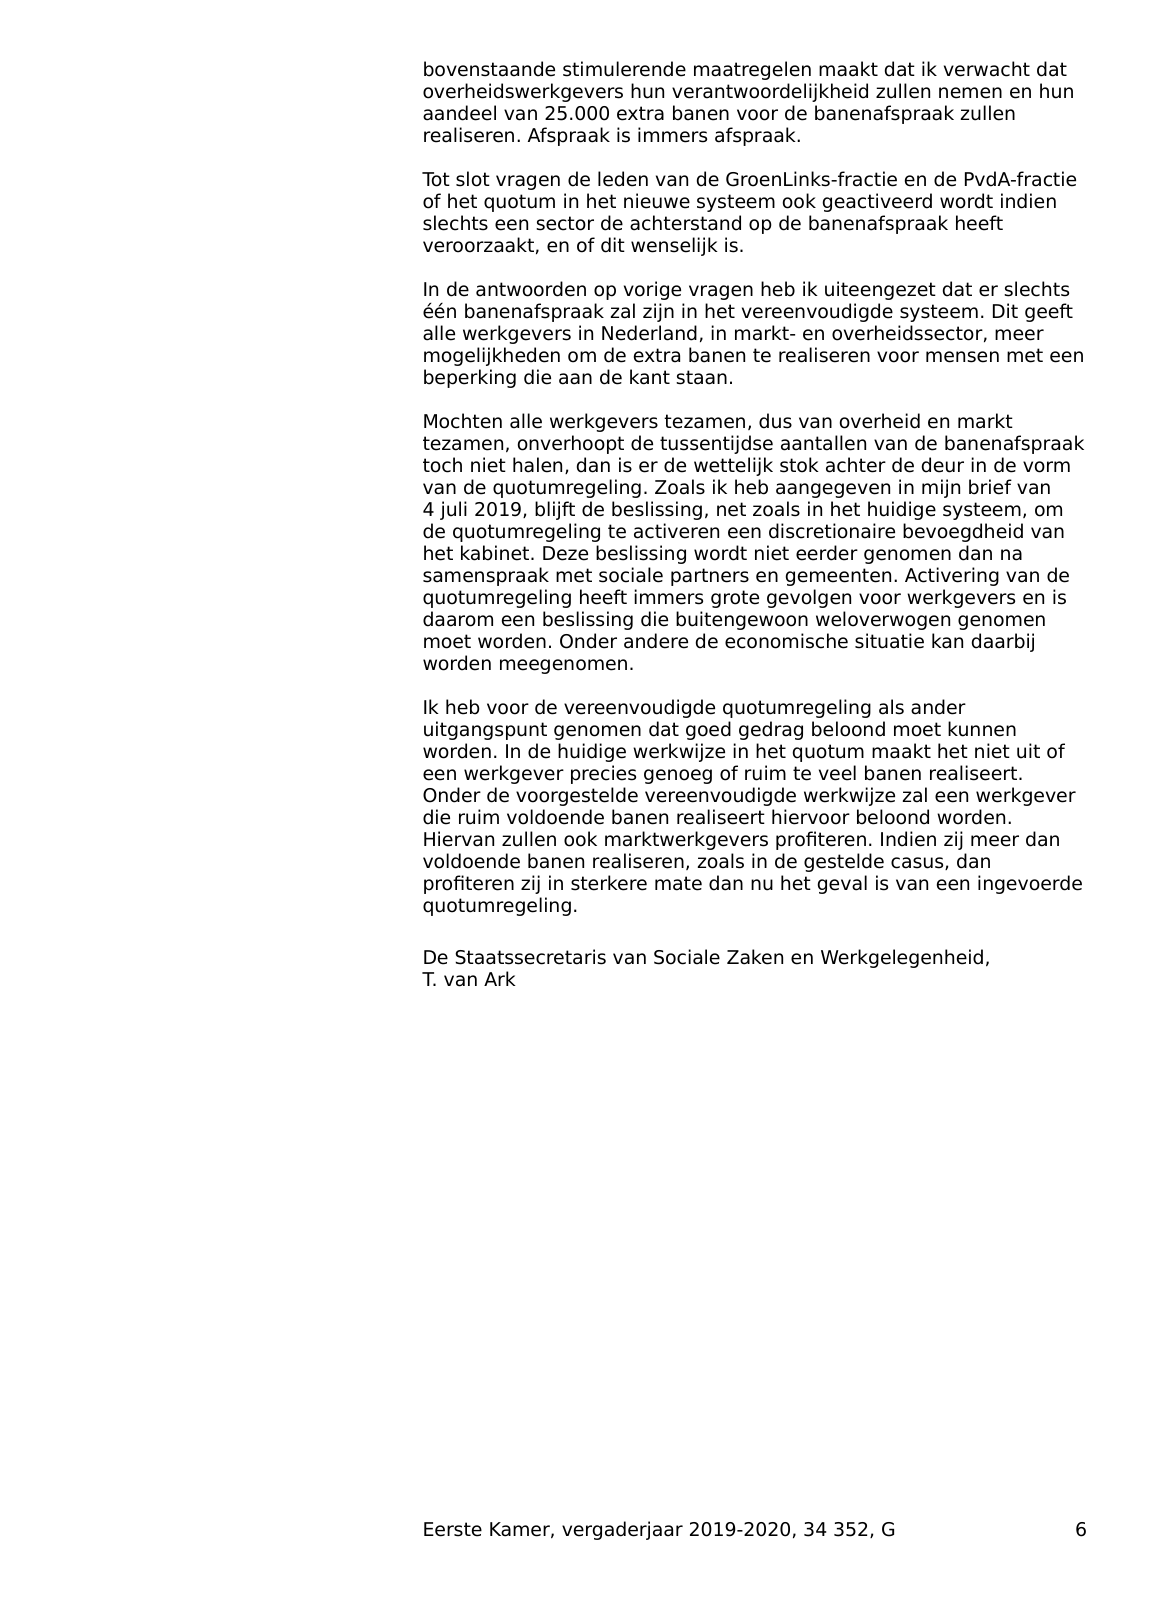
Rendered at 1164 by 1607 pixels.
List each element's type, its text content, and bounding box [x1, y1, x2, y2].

text De Staatssecretaris van Sociale Zaken en Werkgelegenheid, T. van Ark [422, 947, 1087, 991]
text Tot slot vragen de leden van de GroenLinks-fractie en de PvdA-fractie of het quotum in het nieuwe systeem ook geactiveerd wordt indien slechts een sector de achterstand op de banenafspraak heeft veroorzaakt, en of dit wenselijk is. [422, 169, 1087, 257]
text Ik heb voor de vereenvoudigde quotumregeling als ander uitgangspunt genomen dat goed gedrag beloond moet kunnen worden. In de huidige werkwijze in het quotum maakt het niet uit of een werkgever precies genoeg of ruim te veel banen realiseert. Onder de voorgestelde vereenvoudigde werkwijze zal een werkgever die ruim voldoende banen realiseert hiervoor beloond worden. Hiervan zullen ook marktwerkgevers profiteren. Indien zij meer dan voldoende banen realiseren, zoals in de gestelde casus, dan profiteren zij in sterkere mate dan nu het geval is van een ingevoerde quotumregeling. [422, 697, 1087, 917]
text Mochten alle werkgevers tezamen, dus van overheid en markt tezamen, onverhoopt de tussentijdse aantallen van de banenafspraak toch niet halen, dan is er de wettelijk stok achter de deur in de vorm van de quotumregeling. Zoals ik heb aangegeven in mijn brief van 4 juli 2019, blijft de beslissing, net zoals in het huidige systeem, om de quotumregeling te activeren een discretionaire bevoegdheid van het kabinet. Deze beslissing wordt niet eerder genomen dan na samenspraak met sociale partners en gemeenten. Activering van de quotumregeling heeft immers grote gevolgen voor werkgevers en is daarom een beslissing die buitengewoon weloverwogen genomen moet worden. Onder andere de economische situatie kan daarbij worden meegenomen. [422, 411, 1087, 675]
text bovenstaande stimulerende maatregelen maakt dat ik verwacht dat overheidswerkgevers hun verantwoordelijkheid zullen nemen en hun aandeel van 25.000 extra banen voor de banenafspraak zullen realiseren. Afspraak is immers afspraak. [422, 59, 1087, 147]
text In de antwoorden op vorige vragen heb ik uiteengezet dat er slechts één banenafspraak zal zijn in het vereenvoudigde systeem. Dit geeft alle werkgevers in Nederland, in markt- en overheidssector, meer mogelijkheden om de extra banen te realiseren voor mensen met een beperking die aan de kant staan. [422, 279, 1087, 389]
